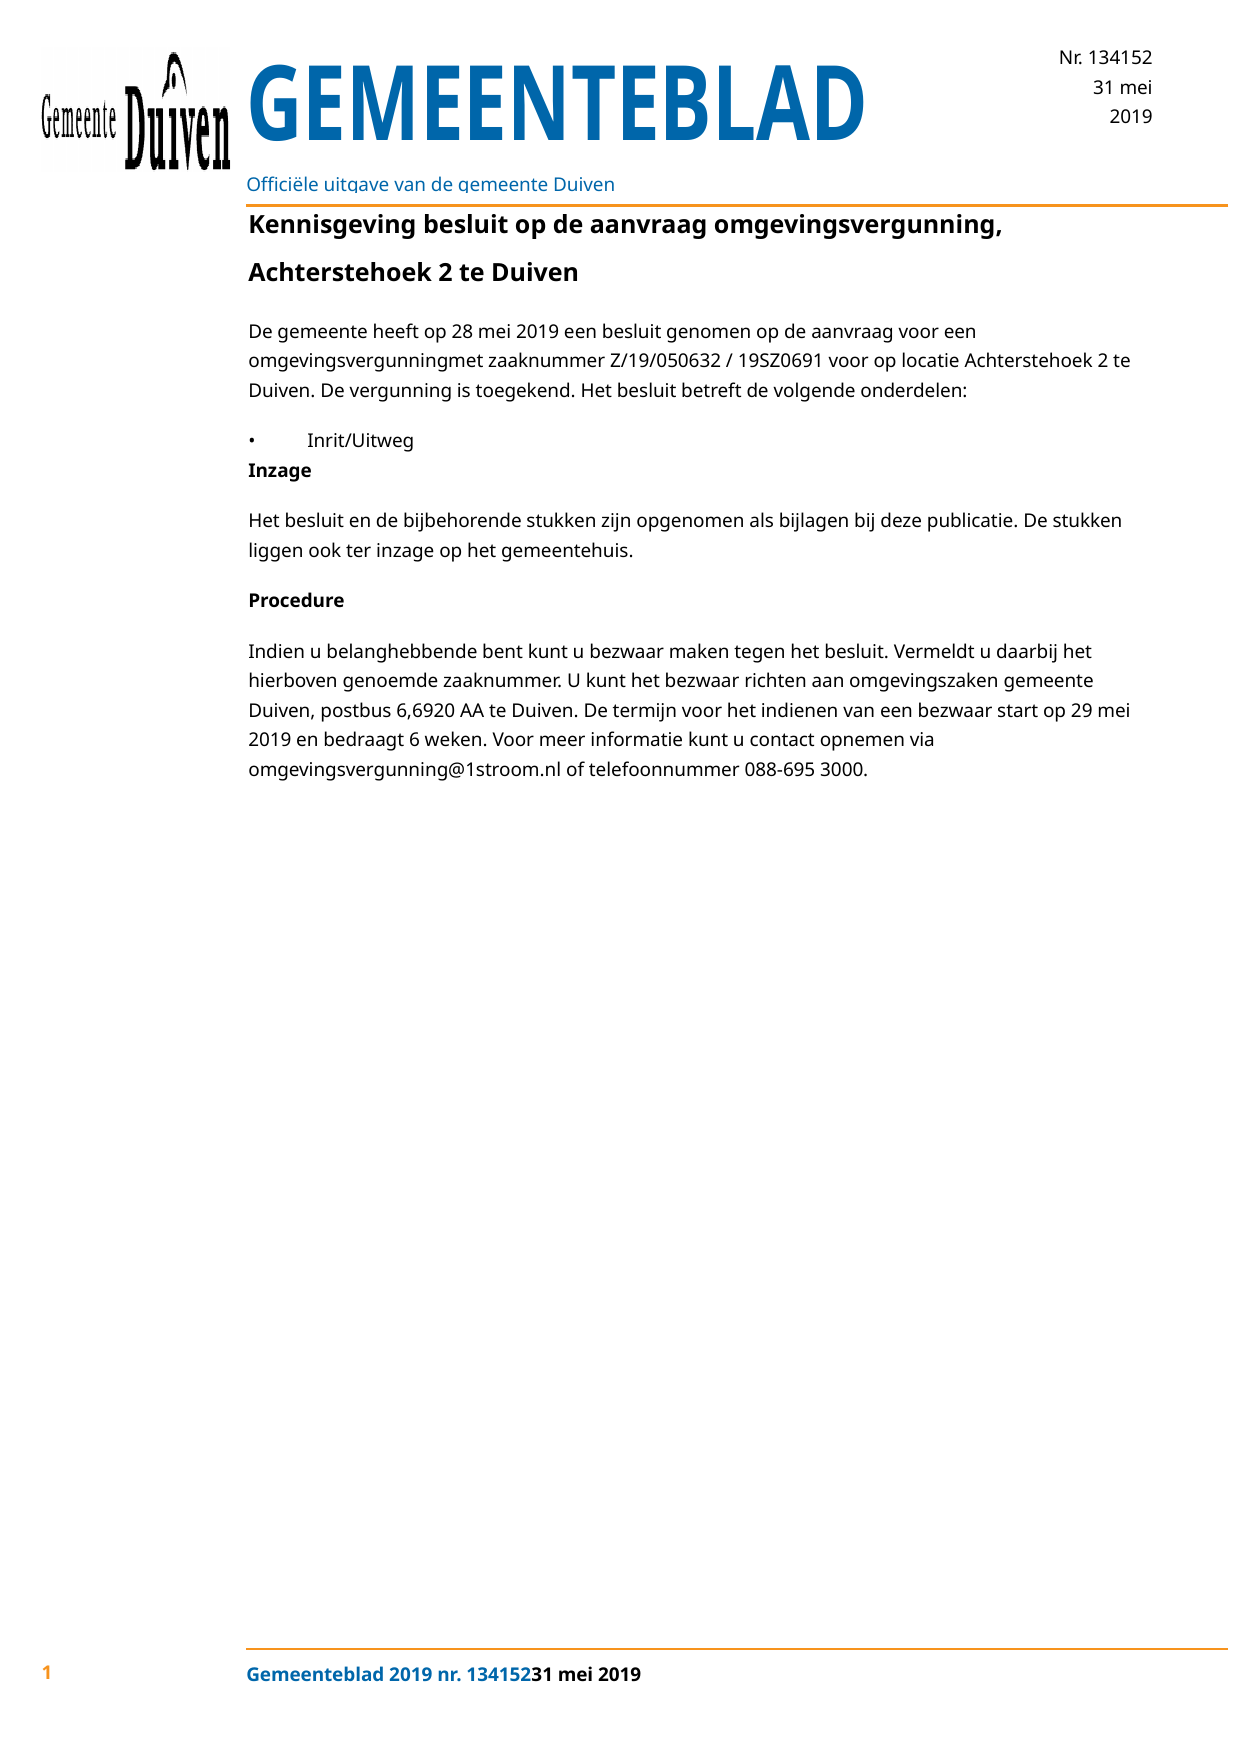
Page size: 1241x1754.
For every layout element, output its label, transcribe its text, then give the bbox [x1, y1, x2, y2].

text Indien u belanghebbende bent kunt u bezwaar maken tegen het besluit. Vermeldt u daarbij het hierboven genoemde zaaknummer. U kunt het bezwaar richten aan omgevingszaken gemeente Duiven, postbus 6,6920 AA te Duiven. De termijn voor het indienen van een bezwaar start op 29 mei 2019 en bedraagt 6 weken. Voor meer informatie kunt u contact opnemen via omgevingsvergunning@1stroom.nl of telefoonnummer 088-695 3000. [248, 638, 1152, 782]
text Kennisgeving besluit op de aanvraag omgevingsvergunning, Achterstehoek 2 te Duiven [248, 207, 1152, 288]
text Het besluit en de bijbehorende stukken zijn opgenomen als bijlagen bij deze publicatie. De stukken liggen ook ter inzage op het gemeentehuis. [248, 507, 1152, 563]
picture [41, 47, 231, 172]
text Inzage [248, 457, 1152, 483]
list Inrit/Uitweg [248, 427, 1152, 453]
text Procedure [248, 587, 1152, 613]
text De gemeente heeft op 28 mei 2019 een besluit genomen op de aanvraag voor een omgevingsvergunningmet zaaknummer Z/19/050632 / 19SZ0691 voor op locatie Achterstehoek 2 te Duiven. De vergunning is toegekend. Het besluit betreft de volgende onderdelen: [248, 318, 1152, 403]
